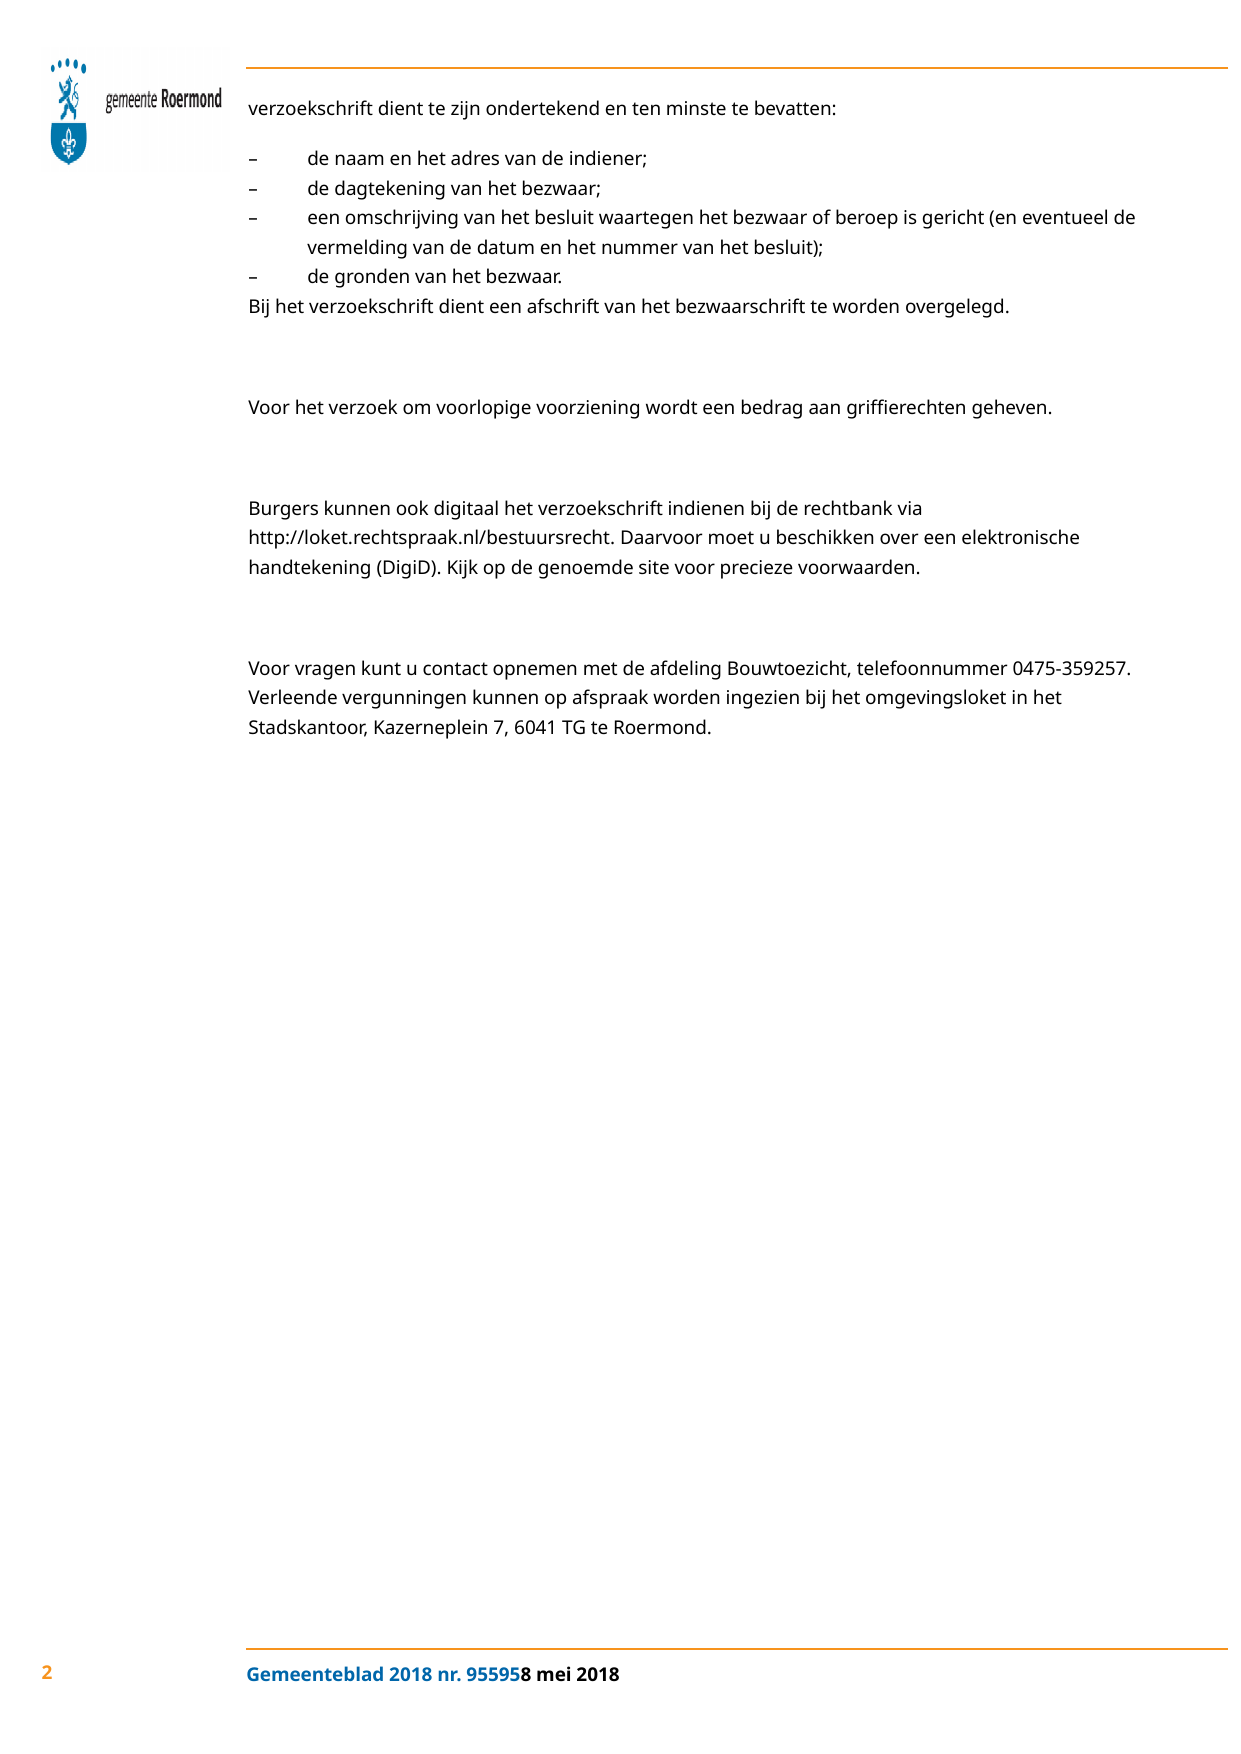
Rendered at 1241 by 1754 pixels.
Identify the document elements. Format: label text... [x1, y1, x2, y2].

text verzoekschrift dient te zijn ondertekend en ten minste te bevatten: [248, 95, 1152, 121]
text Voor het verzoek om voorlopige voorziening wordt een bedrag aan griffierechten geheven. [248, 394, 1152, 420]
picture [41, 47, 231, 172]
text Burgers kunnen ook digitaal het verzoekschrift indienen bij de rechtbank via http://loket.rechtspraak.nl/bestuursrecht. Daarvoor moet u beschikken over een elektronische handtekening (DigiD). Kijk op de genoemde site voor precieze voorwaarden. [248, 495, 1152, 580]
list de naam en het adres van de indiener; [248, 145, 1152, 171]
list een omschrijving van het besluit waartegen het bezwaar of beroep is gericht (en eventueel de vermelding van de datum en het nummer van het besluit); [248, 204, 1152, 260]
list de gronden van het bezwaar. [248, 263, 1152, 289]
list de dagtekening van het bezwaar; [248, 175, 1152, 201]
text Voor vragen kunt u contact opnemen met de afdeling Bouwtoezicht, telefoonnummer 0475-359257. Verleende vergunningen kunnen op afspraak worden ingezien bij het omgevingsloket in het Stadskantoor, Kazerneplein 7, 6041 TG te Roermond. [248, 655, 1152, 740]
text Bij het verzoekschrift dient een afschrift van het bezwaarschrift te worden overgelegd. [248, 293, 1152, 319]
